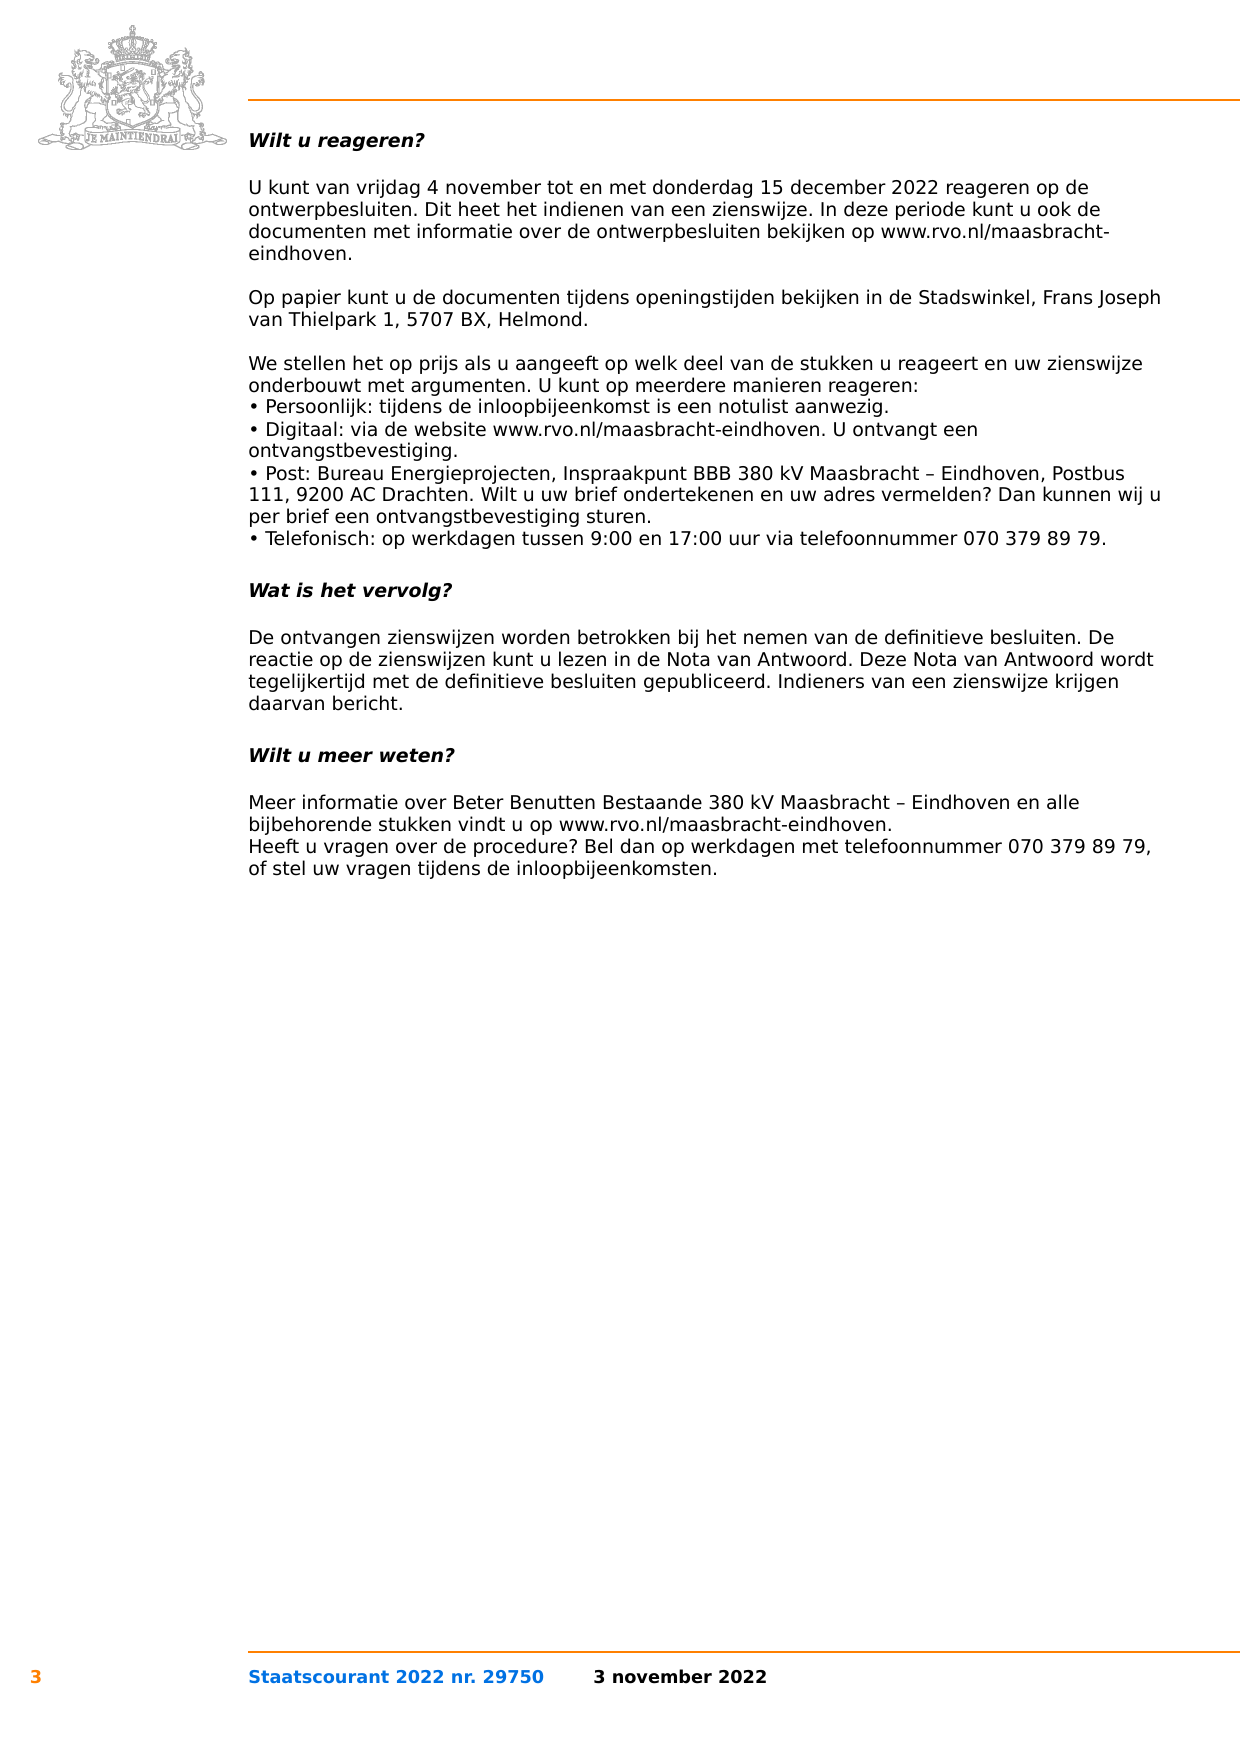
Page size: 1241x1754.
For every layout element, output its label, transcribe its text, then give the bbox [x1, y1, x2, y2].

picture [38, 25, 227, 150]
text Op papier kunt u de documenten tijdens openingstijden bekijken in de Stadswinkel, Frans Joseph van Thielpark 1, 5707 BX, Helmond. [248, 287, 1163, 331]
subtitle Wilt u reageren? [248, 130, 1163, 152]
subtitle Wilt u meer weten? [248, 745, 1163, 767]
text Meer informatie over Beter Benutten Bestaande 380 kV Maasbracht – Eindhoven en alle bijbehorende stukken vindt u op www.rvo.nl/maasbracht-eindhoven. [248, 792, 1163, 836]
text We stellen het op prijs als u aangeeft op welk deel van de stukken u reageert en uw zienswijze onderbouwt met argumenten. U kunt op meerdere manieren reageren: [248, 352, 1163, 396]
text De ontvangen zienswijzen worden betrokken bij het nemen van de definitieve besluiten. De reactie op de zienswijzen kunt u lezen in de Nota van Antwoord. Deze Nota van Antwoord wordt tegelijkertijd met de definitieve besluiten gepubliceerd. Indieners van een zienswijze krijgen daarvan bericht. [248, 627, 1163, 715]
text • Digitaal: via de website www.rvo.nl/maasbracht-eindhoven. U ontvangt een ontvangstbevestiging. [248, 418, 1163, 462]
subtitle Wat is het vervolg? [248, 580, 1163, 602]
text • Post: Bureau Energieprojecten, Inspraakpunt BBB 380 kV Maasbracht – Eindhoven, Postbus 111, 9200 AC Drachten. Wilt u uw brief ondertekenen en uw adres vermelden? Dan kunnen wij u per brief een ontvangstbevestiging sturen. [248, 462, 1163, 528]
text U kunt van vrijdag 4 november tot en met donderdag 15 december 2022 reageren op de ontwerpbesluiten. Dit heet het indienen van een zienswijze. In deze periode kunt u ook de documenten met informatie over de ontwerpbesluiten bekijken op www.rvo.nl/maasbracht-eindhoven. [248, 177, 1163, 265]
text Heeft u vragen over de procedure? Bel dan op werkdagen met telefoonnummer 070 379 89 79, of stel uw vragen tijdens de inloopbijeenkomsten. [248, 836, 1163, 880]
text • Persoonlijk: tijdens de inloopbijeenkomst is een notulist aanwezig. [248, 396, 1163, 418]
text • Telefonisch: op werkdagen tussen 9:00 en 17:00 uur via telefoonnummer 070 379 89 79. [248, 528, 1163, 550]
